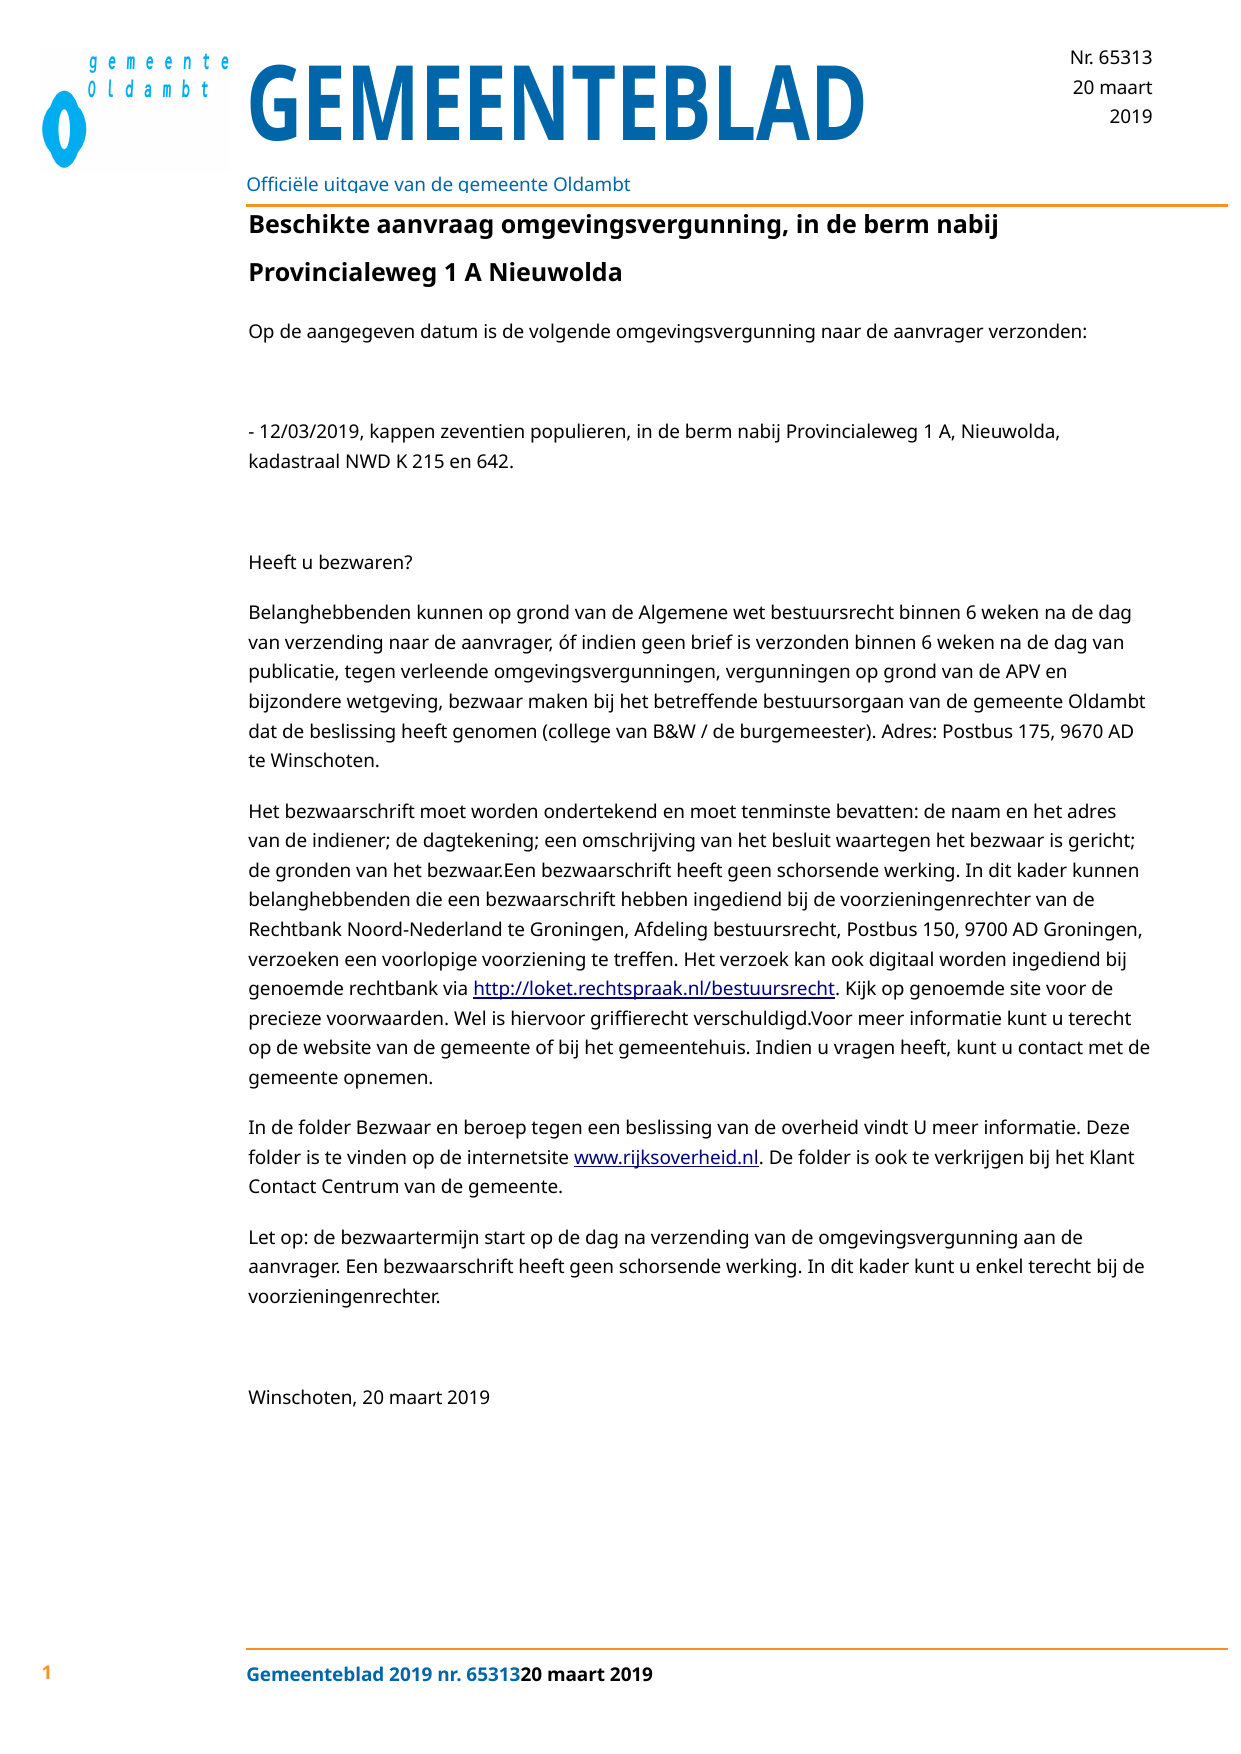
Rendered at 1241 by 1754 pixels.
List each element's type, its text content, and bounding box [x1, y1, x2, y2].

text Beschikte aanvraag omgevingsvergunning, in de berm nabij Provincialeweg 1 A Nieuwolda [248, 207, 1152, 288]
text Op de aangegeven datum is de volgende omgevingsvergunning naar de aanvrager verzonden: [248, 318, 1152, 344]
text Heeft u bezwaren? [248, 549, 1152, 575]
text - 12/03/2019, kappen zeventien populieren, in de berm nabij Provincialeweg 1 A, Nieuwolda, kadastraal NWD K 215 en 642. [248, 419, 1152, 474]
text Het bezwaarschrift moet worden ondertekend en moet tenminste bevatten: de naam en het adres van de indiener; de dagtekening; een omschrijving van het besluit waartegen het bezwaar is gericht; de gronden van het bezwaar.Een bezwaarschrift heeft geen schorsende werking. In dit kader kunnen belanghebbenden die een bezwaarschrift hebben ingediend bij de voorzieningenrechter van de Rechtbank Noord-Nederland te Groningen, Afdeling bestuursrecht, Postbus 150, 9700 AD Groningen, verzoeken een voorlopige voorziening te treffen. Het verzoek kan ook digitaal worden ingediend bij genoemde rechtbank via http://loket.rechtspraak.nl/bestuursrecht. Kijk op genoemde site voor de precieze voorwaarden. Wel is hiervoor griffierecht verschuldigd.Voor meer informatie kunt u terecht op de website van de gemeente of bij het gemeentehuis. Indien u vragen heeft, kunt u contact met de gemeente opnemen. [248, 798, 1152, 1090]
text In de folder Bezwaar en beroep tegen een beslissing van de overheid vindt U meer informatie. Deze folder is te vinden op de internetsite www.rijksoverheid.nl. De folder is ook te verkrijgen bij het Klant Contact Centrum van de gemeente. [248, 1114, 1152, 1199]
text Let op: de bezwaartermijn start op de dag na verzending van de omgevingsvergunning aan de aanvrager. Een bezwaarschrift heeft geen schorsende werking. In dit kader kunt u enkel terecht bij de voorzieningenrechter. [248, 1224, 1152, 1309]
text Belanghebbenden kunnen op grond van de Algemene wet bestuursrecht binnen 6 weken na de dag van verzending naar de aanvrager, óf indien geen brief is verzonden binnen 6 weken na de dag van publicatie, tegen verleende omgevingsvergunningen, vergunningen op grond van de APV en bijzondere wetgeving, bezwaar maken bij het betreffende bestuursorgaan van de gemeente Oldambt dat de beslissing heeft genomen (college van B&W / de burgemeester). Adres: Postbus 175, 9670 AD te Winschoten. [248, 599, 1152, 773]
text Winschoten, 20 maart 2019 [248, 1384, 1152, 1410]
picture [41, 47, 231, 172]
